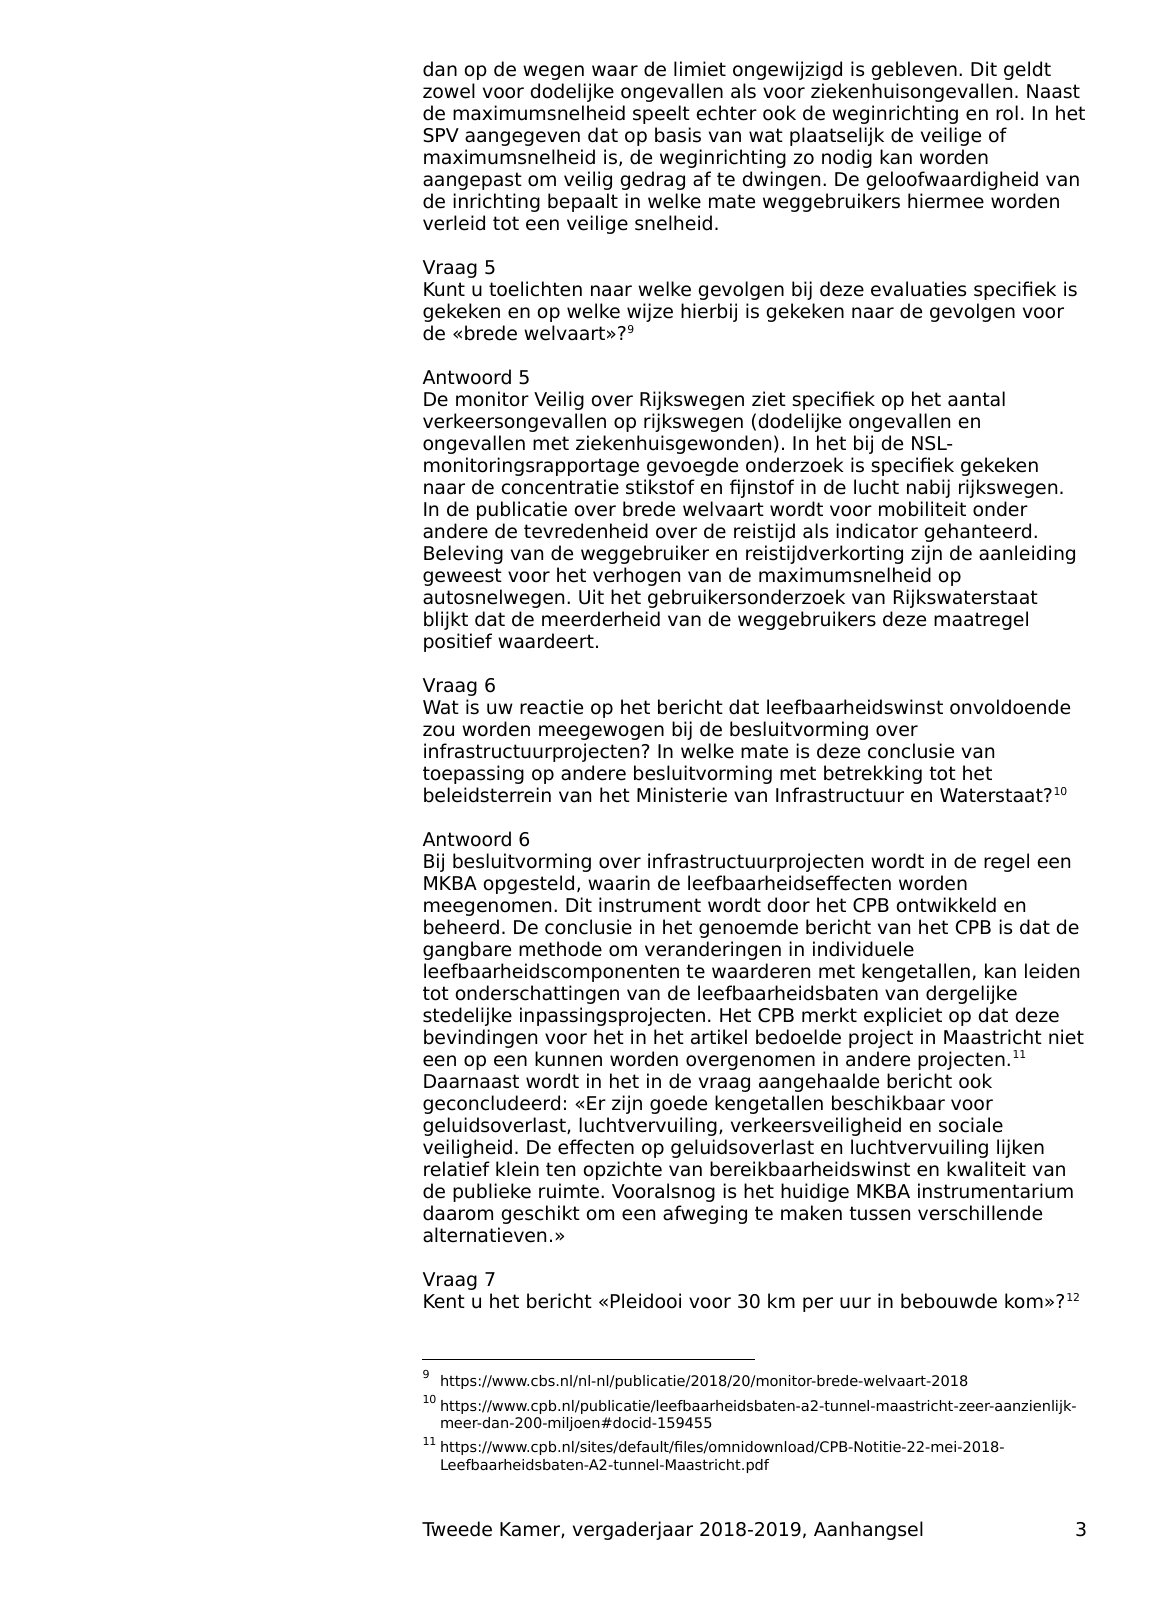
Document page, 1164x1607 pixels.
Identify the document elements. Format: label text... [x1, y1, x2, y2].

text Daarnaast wordt in het in de vraag aangehaalde bericht ook geconcludeerd: «Er zijn goede kengetallen beschikbaar voor geluidsoverlast, luchtvervuiling, verkeersveiligheid en sociale veiligheid. De effecten op geluidsoverlast en luchtvervuiling lijken relatief klein ten opzichte van bereikbaarheidswinst en kwaliteit van de publieke ruimte. Vooralsnog is het huidige MKBA instrumentarium daarom geschikt om een afweging te maken tussen verschillende alternatieven.» [422, 1071, 1087, 1247]
text Kunt u toelichten naar welke gevolgen bij deze evaluaties specifiek is gekeken en op welke wijze hierbij is gekeken naar de gevolgen voor de «brede welvaart»? [422, 279, 1087, 345]
text Antwoord 5 [422, 367, 1087, 389]
text https://www.cpb.nl/publicatie/leefbaarheidsbaten-a2-tunnel-maastricht-zeer-aanzienlijk-meer-dan-200-miljoen#docid-159455 [422, 1393, 1087, 1432]
text https://www.cbs.nl/nl-nl/publicatie/2018/20/monitor-brede-welvaart-2018 [422, 1368, 1087, 1391]
text In de publicatie over brede welvaart wordt voor mobiliteit onder andere de tevredenheid over de reistijd als indicator gehanteerd. Beleving van de weggebruiker en reistijdverkorting zijn de aanleiding geweest voor het verhogen van de maximumsnelheid op autosnelwegen. Uit het gebruikersonderzoek van Rijkswaterstaat blijkt dat de meerderheid van de weggebruikers deze maatregel positief waardeert. [422, 499, 1087, 653]
text Bij besluitvorming over infrastructuurprojecten wordt in de regel een MKBA opgesteld, waarin de leefbaarheidseffecten worden meegenomen. Dit instrument wordt door het CPB ontwikkeld en beheerd. De conclusie in het genoemde bericht van het CPB is dat de gangbare methode om veranderingen in individuele leefbaarheidscomponenten te waarderen met kengetallen, kan leiden tot onderschattingen van de leefbaarheidsbaten van dergelijke stedelijke inpassingsprojecten. Het CPB merkt expliciet op dat deze bevindingen voor het in het artikel bedoelde project in Maastricht niet een op een kunnen worden overgenomen in andere projecten. [422, 851, 1087, 1071]
text Vraag 6 [422, 675, 1087, 697]
text Vraag 5 [422, 257, 1087, 279]
text https://www.cpb.nl/sites/default/files/omnidownload/CPB-Notitie-22-mei-2018-Leefbaarheidsbaten-A2-tunnel-Maastricht.pdf [422, 1435, 1087, 1474]
text De monitor Veilig over Rijkswegen ziet specifiek op het aantal verkeersongevallen op rijkswegen (dodelijke ongevallen en ongevallen met ziekenhuisgewonden). In het bij de NSL-monitoringsrapportage gevoegde onderzoek is specifiek gekeken naar de concentratie stikstof en fijnstof in de lucht nabij rijkswegen. [422, 389, 1087, 499]
text Wat is uw reactie op het bericht dat leefbaarheidswinst onvoldoende zou worden meegewogen bij de besluitvorming over infrastructuurprojecten? In welke mate is deze conclusie van toepassing op andere besluitvorming met betrekking tot het beleidsterrein van het Ministerie van Infrastructuur en Waterstaat? [422, 697, 1087, 807]
text dan op de wegen waar de limiet ongewijzigd is gebleven. Dit geldt zowel voor dodelijke ongevallen als voor ziekenhuisongevallen. Naast de maximumsnelheid speelt echter ook de weginrichting en rol. In het SPV aangegeven dat op basis van wat plaatselijk de veilige of maximumsnelheid is, de weginrichting zo nodig kan worden aangepast om veilig gedrag af te dwingen. De geloofwaardigheid van de inrichting bepaalt in welke mate weggebruikers hiermee worden verleid tot een veilige snelheid. [422, 59, 1087, 235]
text Kent u het bericht «Pleidooi voor 30 km per uur in bebouwde kom»? [422, 1291, 1087, 1313]
text Antwoord 6 [422, 829, 1087, 851]
text Vraag 7 [422, 1269, 1087, 1291]
